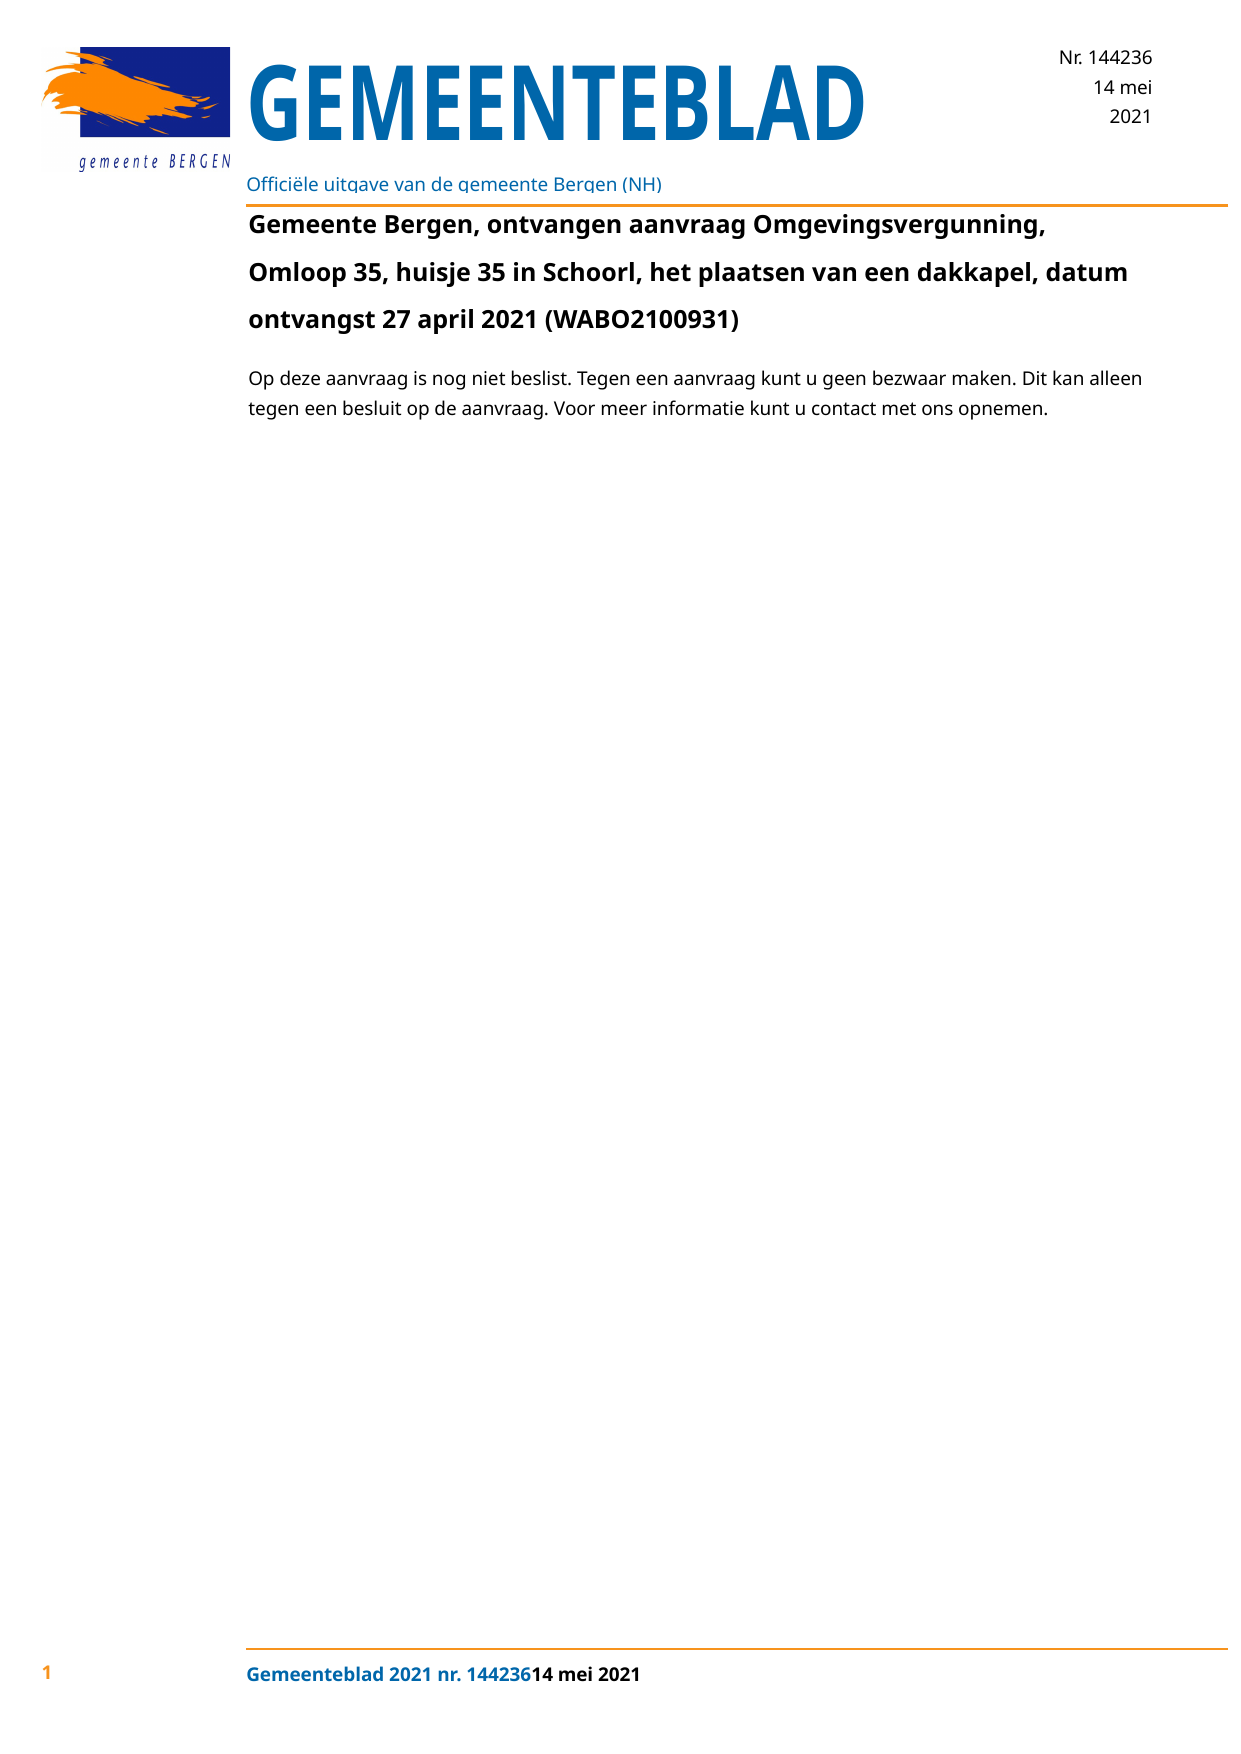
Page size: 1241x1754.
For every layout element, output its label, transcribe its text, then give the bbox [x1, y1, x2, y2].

text Gemeente Bergen, ontvangen aanvraag Omgevingsvergunning, Omloop 35, huisje 35 in Schoorl, het plaatsen van een dakkapel, datum ontvangst 27 april 2021 (WABO2100931) [248, 207, 1152, 336]
text Op deze aanvraag is nog niet beslist. Tegen een aanvraag kunt u geen bezwaar maken. Dit kan alleen tegen een besluit op de aanvraag. Voor meer informatie kunt u contact met ons opnemen. [248, 366, 1152, 421]
picture [41, 47, 231, 172]
